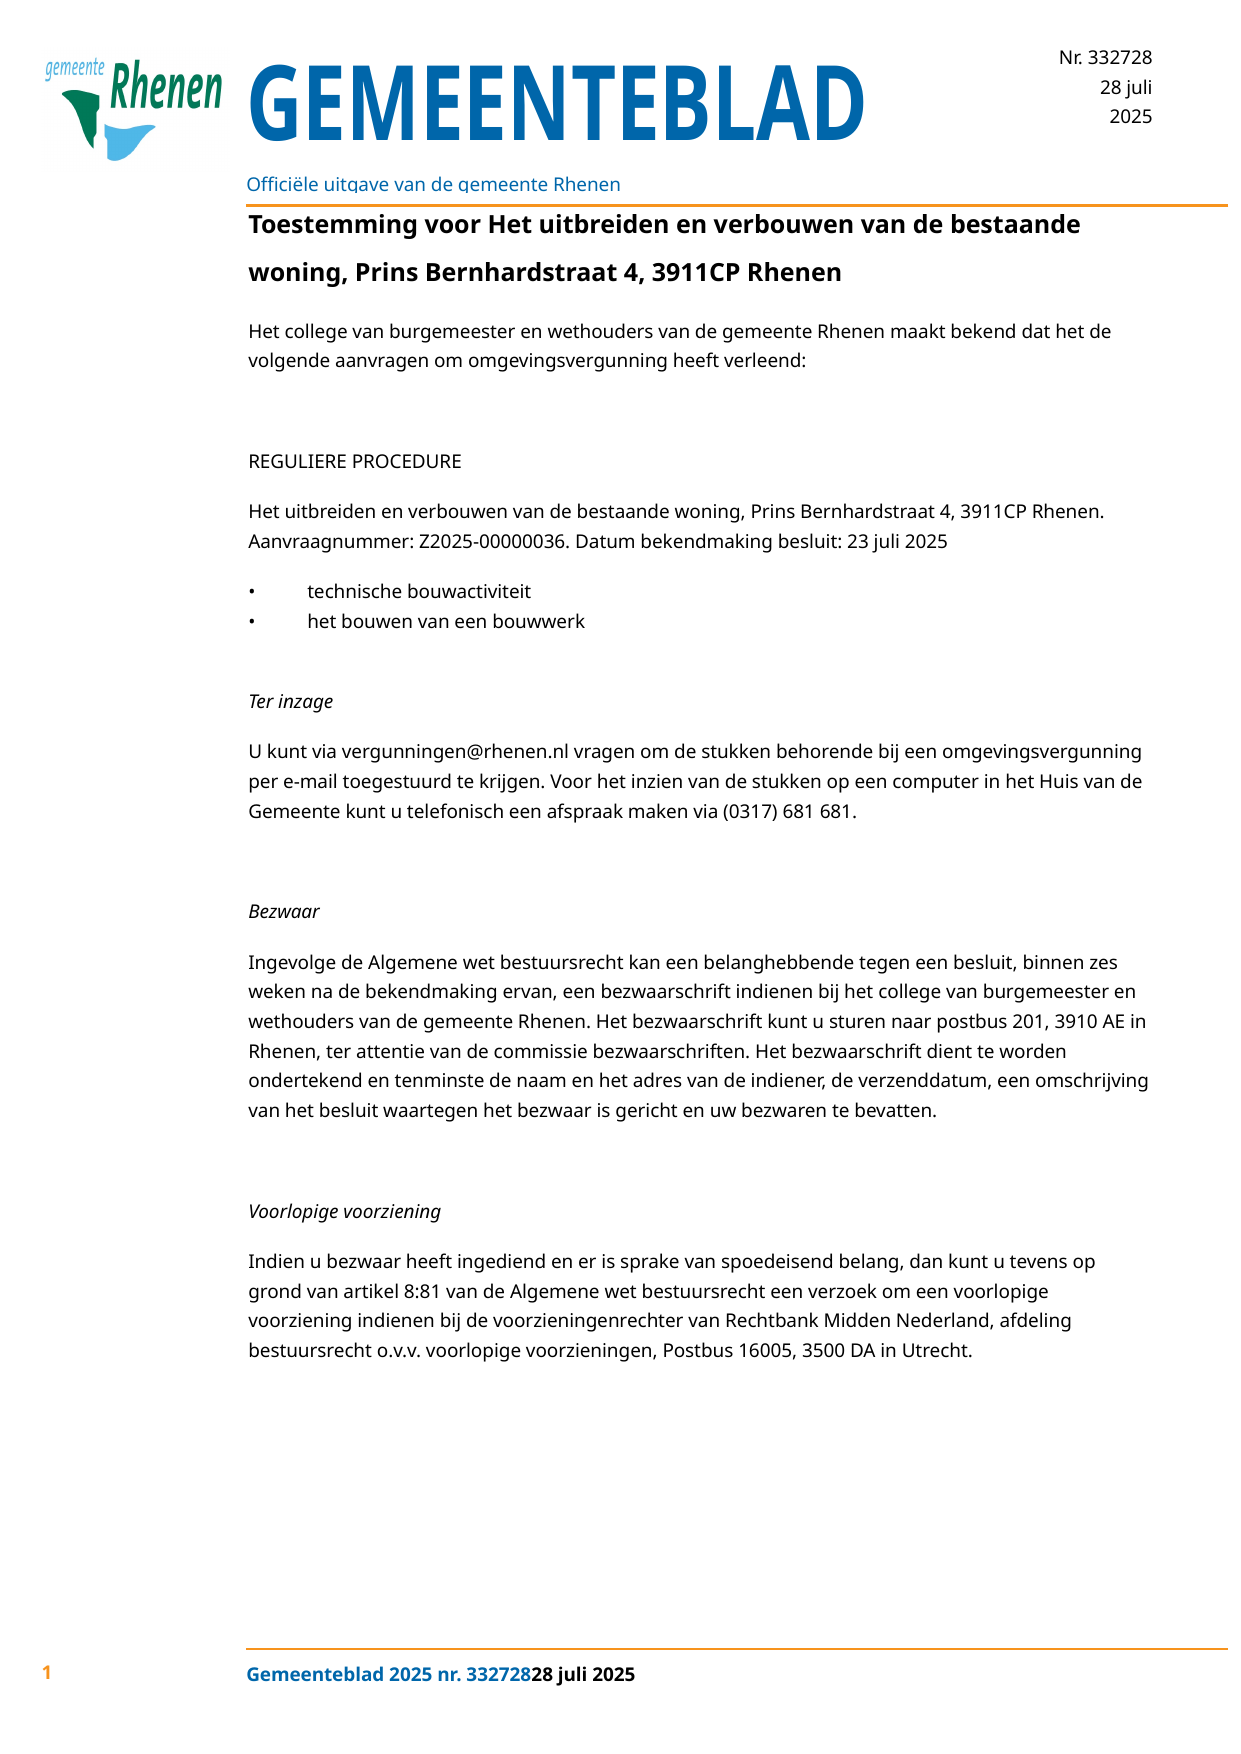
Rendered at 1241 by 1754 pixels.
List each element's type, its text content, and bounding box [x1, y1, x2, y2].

list het bouwen van een bouwwerk [248, 608, 1152, 634]
text Het college van burgemeester en wethouders van de gemeente Rhenen maakt bekend dat het de volgende aanvragen om omgevingsvergunning heeft verleend: [248, 318, 1152, 373]
text Voorlopige voorziening [248, 1198, 1152, 1224]
text Bezwaar [248, 899, 1152, 924]
text U kunt via vergunningen@rhenen.nl vragen om de stukken behorende bij een omgevingsvergunning per e-mail toegestuurd te krijgen. Voor het inzien van de stukken op een computer in het Huis van de Gemeente kunt u telefonisch een afspraak maken via (0317) 681 681. [248, 739, 1152, 824]
text Ter inzage [248, 688, 1152, 714]
text Toestemming voor Het uitbreiden en verbouwen van de bestaande woning, Prins Bernhardstraat 4, 3911CP Rhenen [248, 207, 1152, 288]
text Het uitbreiden en verbouwen van de bestaande woning, Prins Bernhardstraat 4, 3911CP Rhenen. Aanvraagnummer: Z2025-00000036. Datum bekendmaking besluit: 23 juli 2025 [248, 499, 1152, 554]
picture [41, 47, 231, 172]
text REGULIERE PROCEDURE [248, 448, 1152, 474]
text Ingevolge de Algemene wet bestuursrecht kan een belanghebbende tegen een besluit, binnen zes weken na de bekendmaking ervan, een bezwaarschrift indienen bij het college van burgemeester en wethouders van de gemeente Rhenen. Het bezwaarschrift kunt u sturen naar postbus 201, 3910 AE in Rhenen, ter attentie van de commissie bezwaarschriften. Het bezwaarschrift dient te worden ondertekend en tenminste de naam en het adres van de indiener, de verzenddatum, een omschrijving van het besluit waartegen het bezwaar is gericht en uw bezwaren te bevatten. [248, 949, 1152, 1123]
text Indien u bezwaar heeft ingediend en er is sprake van spoedeisend belang, dan kunt u tevens op grond van artikel 8:81 van de Algemene wet bestuursrecht een verzoek om een voorlopige voorziening indienen bij de voorzieningenrechter van Rechtbank Midden Nederland, afdeling bestuursrecht o.v.v. voorlopige voorzieningen, Postbus 16005, 3500 DA in Utrecht. [248, 1248, 1152, 1363]
list technische bouwactiviteit [248, 579, 1152, 604]
